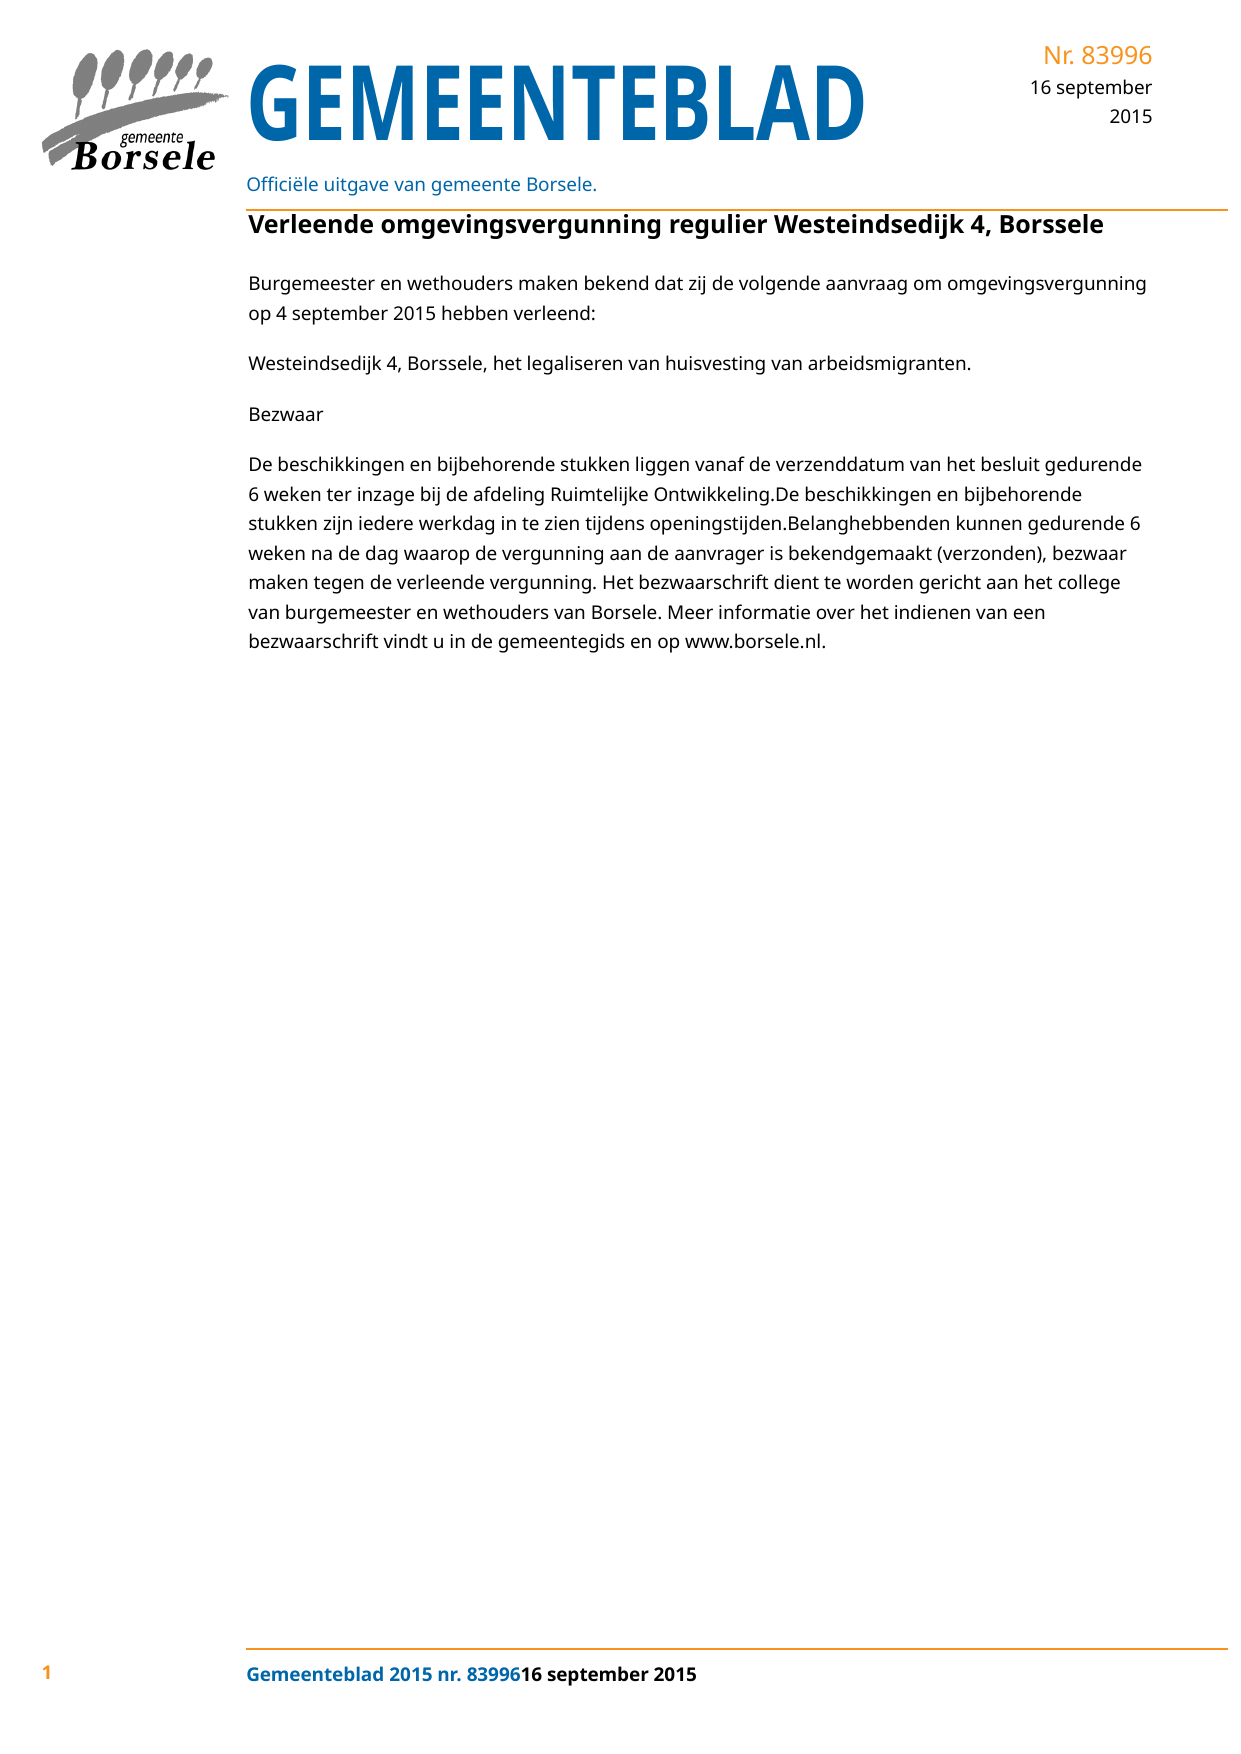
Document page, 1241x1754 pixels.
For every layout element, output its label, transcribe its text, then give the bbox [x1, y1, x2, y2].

picture [41, 47, 231, 172]
text De beschikkingen en bijbehorende stukken liggen vanaf de verzenddatum van het besluit gedurende 6 weken ter inzage bij de afdeling Ruimtelijke Ontwikkeling.De beschikkingen en bijbehorende stukken zijn iedere werkdag in te zien tijdens openingstijden.Belanghebbenden kunnen gedurende 6 weken na de dag waarop de vergunning aan de aanvrager is bekendgemaakt (verzonden), bezwaar maken tegen de verleende vergunning. Het bezwaarschrift dient te worden gericht aan het college van burgemeester en wethouders van Borsele. Meer informatie over het indienen van een bezwaarschrift vindt u in de gemeentegids en op www.borsele.nl. [248, 451, 1152, 654]
text Burgemeester en wethouders maken bekend dat zij de volgende aanvraag om omgevingsvergunning op 4 september 2015 hebben verleend: [248, 270, 1152, 326]
text Verleende omgevingsvergunning regulier Westeindsedijk 4, Borssele [248, 211, 1152, 241]
text Westeindsedijk 4, Borssele, het legaliseren van huisvesting van arbeidsmigranten. [248, 350, 1152, 376]
text Bezwaar [248, 401, 1152, 426]
